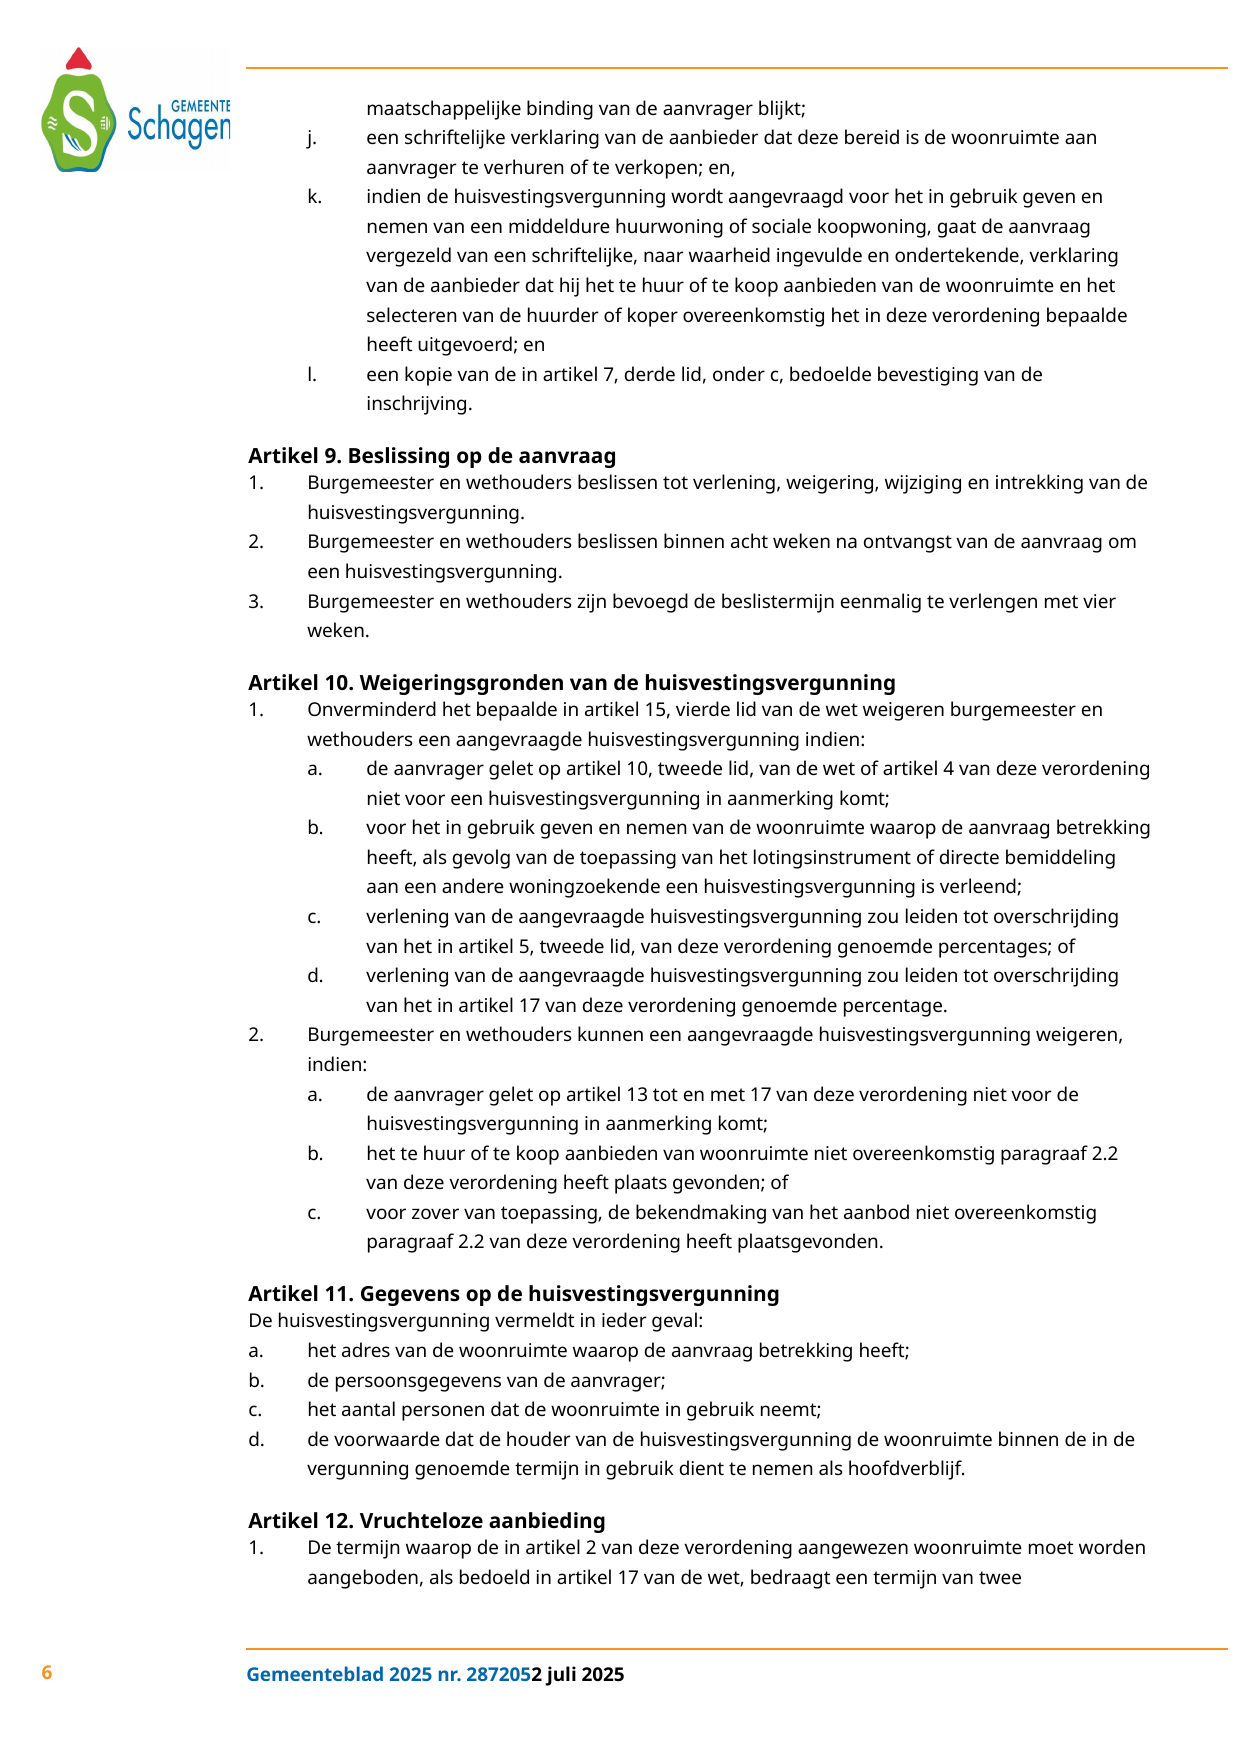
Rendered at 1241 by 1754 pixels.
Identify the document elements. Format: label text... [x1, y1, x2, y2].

list De termijn waarop de in artikel 2 van deze verordening aangewezen woonruimte moet worden aangeboden, als bedoeld in artikel 17 van de wet, bedraagt een termijn van twee [248, 1534, 1152, 1590]
list het aantal personen dat de woonruimte in gebruik neemt; [248, 1396, 1152, 1422]
list de aanvrager gelet op artikel 13 tot en met 17 van deze verordening niet voor de huisvestingsvergunning in aanmerking komt; [307, 1081, 1152, 1136]
picture [41, 47, 231, 172]
text Artikel 9. Beslissing op de aanvraag [248, 441, 1152, 469]
list een schriftelijke verklaring van de aanbieder dat deze bereid is de woonruimte aan aanvrager te verhuren of te verkopen; en, [307, 124, 1152, 180]
list het te huur of te koop aanbieden van woonruimte niet overeenkomstig paragraaf 2.2 van deze verordening heeft plaats gevonden; of [307, 1140, 1152, 1195]
list verlening van de aangevraagde huisvestingsvergunning zou leiden tot overschrijding van het in artikel 5, tweede lid, van deze verordening genoemde percentages; of [307, 903, 1152, 959]
list Burgemeester en wethouders beslissen binnen acht weken na ontvangst van de aanvraag om een huisvestingsvergunning. [248, 529, 1152, 584]
list voor het in gebruik geven en nemen van de woonruimte waarop de aanvraag betrekking heeft, als gevolg van de toepassing van het lotingsinstrument of directe bemiddeling aan een andere woningzoekende een huisvestingsvergunning is verleend; [307, 814, 1152, 899]
list verlening van de aangevraagde huisvestingsvergunning zou leiden tot overschrijding van het in artikel 17 van deze verordening genoemde percentage. [307, 962, 1152, 1018]
list Burgemeester en wethouders zijn bevoegd de beslistermijn eenmalig te verlengen met vier weken. [248, 588, 1152, 643]
list het adres van de woonruimte waarop de aanvraag betrekking heeft; [248, 1337, 1152, 1363]
list indien de huisvestingsvergunning wordt aangevraagd voor het in gebruik geven en nemen van een middeldure huurwoning of sociale koopwoning, gaat de aanvraag vergezeld van een schriftelijke, naar waarheid ingevulde en ondertekende, verklaring van de aanbieder dat hij het te huur of te koop aanbieden van de woonruimte en het selecteren van de huurder of koper overeenkomstig het in deze verordening bepaalde heeft uitgevoerd; en [307, 183, 1152, 357]
list Onverminderd het bepaalde in artikel 15, vierde lid van de wet weigeren burgemeester en wethouders een aangevraagde huisvestingsvergunning indien: [248, 696, 1152, 752]
list de persoonsgegevens van de aanvrager; [248, 1367, 1152, 1392]
text De huisvestingsvergunning vermeldt in ieder geval: [248, 1308, 1152, 1333]
list de voorwaarde dat de houder van de huisvestingsvergunning de woonruimte binnen de in de vergunning genoemde termijn in gebruik dient te nemen als hoofdverblijf. [248, 1426, 1152, 1481]
list Burgemeester en wethouders kunnen een aangevraagde huisvestingsvergunning weigeren, indien: [248, 1022, 1152, 1077]
text Artikel 12. Vruchteloze aanbieding [248, 1506, 1152, 1534]
list voor zover van toepassing, de bekendmaking van het aanbod niet overeenkomstig paragraaf 2.2 van deze verordening heeft plaatsgevonden. [307, 1199, 1152, 1254]
list maatschappelijke binding van de aanvrager blijkt; [307, 95, 1152, 121]
list de aanvrager gelet op artikel 10, tweede lid, van de wet of artikel 4 van deze verordening niet voor een huisvestingsvergunning in aanmerking komt; [307, 755, 1152, 811]
list een kopie van de in artikel 7, derde lid, onder c, bedoelde bevestiging van de inschrijving. [307, 361, 1152, 416]
text Artikel 10. Weigeringsgronden van de huisvestingsvergunning [248, 668, 1152, 696]
text Artikel 11. Gegevens op de huisvestingsvergunning [248, 1279, 1152, 1308]
list Burgemeester en wethouders beslissen tot verlening, weigering, wijziging en intrekking van de huisvestingsvergunning. [248, 469, 1152, 525]
